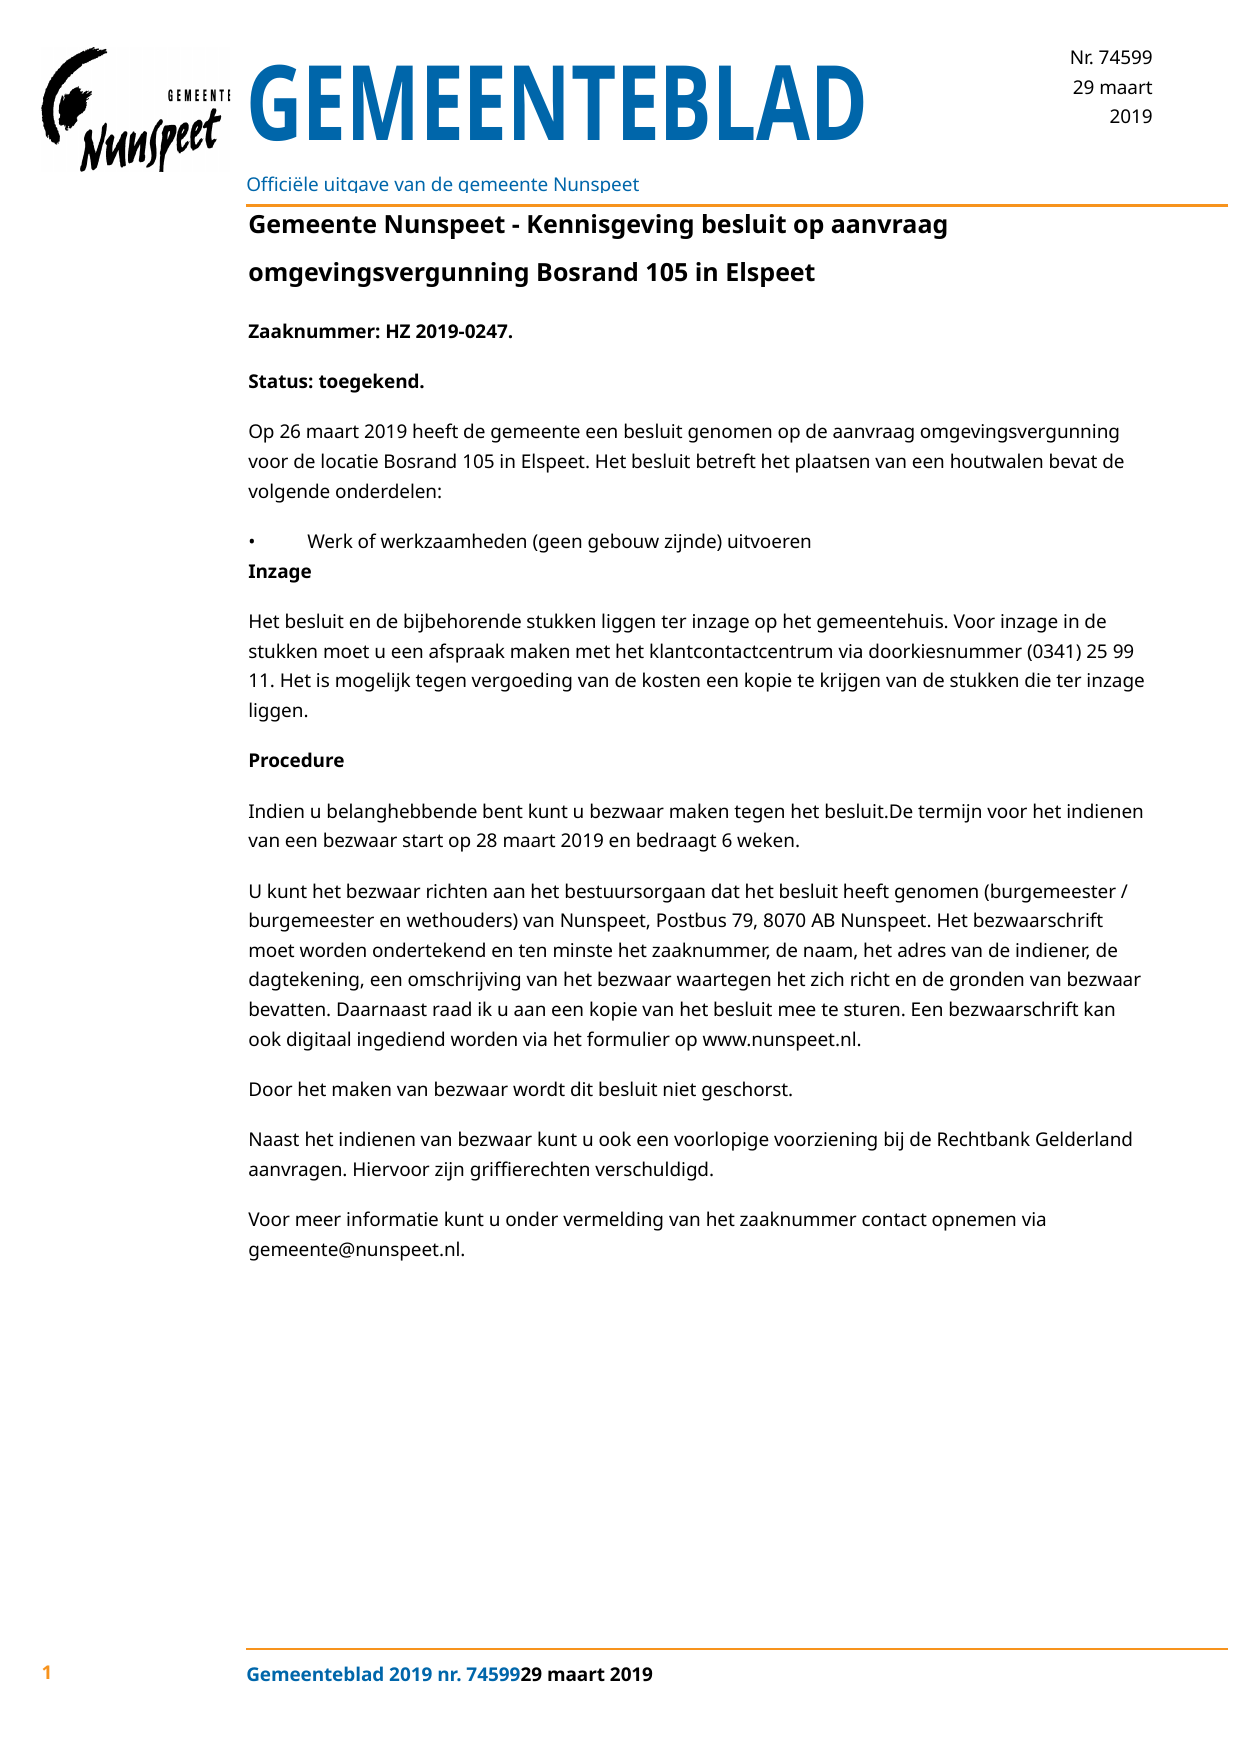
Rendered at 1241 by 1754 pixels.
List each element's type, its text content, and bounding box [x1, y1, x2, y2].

text Gemeente Nunspeet - Kennisgeving besluit op aanvraag omgevingsvergunning Bosrand 105 in Elspeet [248, 207, 1152, 288]
text Naast het indienen van bezwaar kunt u ook een voorlopige voorziening bij de Rechtbank Gelderland aanvragen. Hiervoor zijn griffierechten verschuldigd. [248, 1127, 1152, 1182]
text Op 26 maart 2019 heeft de gemeente een besluit genomen op de aanvraag omgevingsvergunning voor de locatie Bosrand 105 in Elspeet. Het besluit betreft het plaatsen van een houtwalen bevat de volgende onderdelen: [248, 419, 1152, 504]
text Inzage [248, 558, 1152, 584]
list Werk of werkzaamheden (geen gebouw zijnde) uitvoeren [248, 528, 1152, 554]
text Procedure [248, 747, 1152, 773]
text Door het maken van bezwaar wordt dit besluit niet geschorst. [248, 1076, 1152, 1102]
text Indien u belanghebbende bent kunt u bezwaar maken tegen het besluit.De termijn voor het indienen van een bezwaar start op 28 maart 2019 en bedraagt 6 weken. [248, 798, 1152, 853]
picture [41, 47, 231, 172]
text U kunt het bezwaar richten aan het bestuursorgaan dat het besluit heeft genomen (burgemeester / burgemeester en wethouders) van Nunspeet, Postbus 79, 8070 AB Nunspeet. Het bezwaarschrift moet worden ondertekend en ten minste het zaaknummer, de naam, het adres van de indiener, de dagtekening, een omschrijving van het bezwaar waartegen het zich richt en de gronden van bezwaar bevatten. Daarnaast raad ik u aan een kopie van het besluit mee te sturen. Een bezwaarschrift kan ook digitaal ingediend worden via het formulier op www.nunspeet.nl. [248, 878, 1152, 1052]
text Status: toegekend. [248, 368, 1152, 394]
text Zaaknummer: HZ 2019-0247. [248, 318, 1152, 344]
text Voor meer informatie kunt u onder vermelding van het zaaknummer contact opnemen via gemeente@nunspeet.nl. [248, 1207, 1152, 1262]
text Het besluit en de bijbehorende stukken liggen ter inzage op het gemeentehuis. Voor inzage in de stukken moet u een afspraak maken met het klantcontactcentrum via doorkiesnummer (0341) 25 99 11. Het is mogelijk tegen vergoeding van de kosten een kopie te krijgen van de stukken die ter inzage liggen. [248, 608, 1152, 723]
